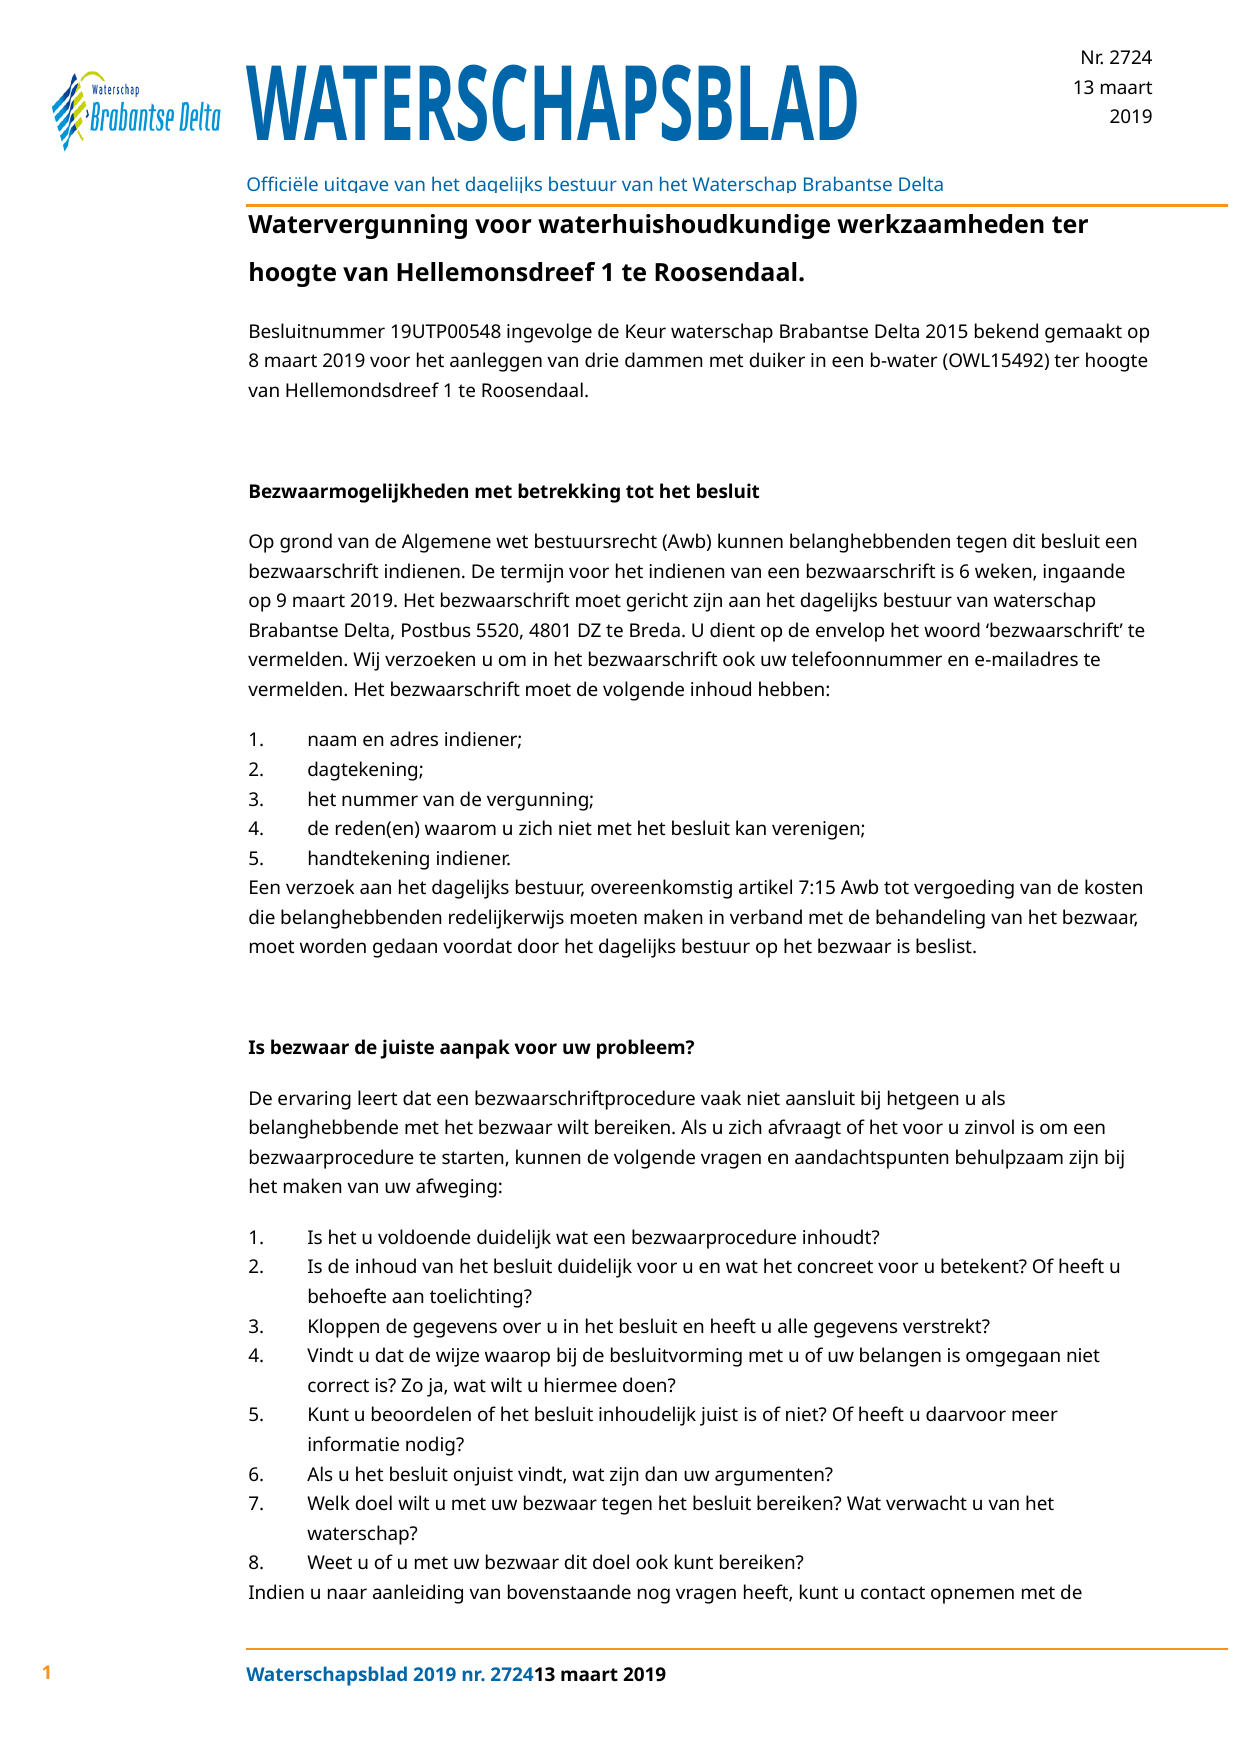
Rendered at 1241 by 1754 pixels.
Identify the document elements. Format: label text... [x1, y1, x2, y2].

list Is het u voldoende duidelijk wat een bezwaarprocedure inhoudt? [248, 1224, 1152, 1250]
list dagtekening; [248, 756, 1152, 782]
list naam en adres indiener; [248, 727, 1152, 752]
list Weet u of u met uw bezwaar dit doel ook kunt bereiken? [248, 1549, 1152, 1575]
text De ervaring leert dat een bezwaarschriftprocedure vaak niet aansluit bij hetgeen u als belanghebbende met het bezwaar wilt bereiken. Als u zich afvraagt of het voor u zinvol is om een bezwaarprocedure te starten, kunnen de volgende vragen en aandachtspunten behulpzaam zijn bij het maken van uw afweging: [248, 1085, 1152, 1199]
text Watervergunning voor waterhuishoudkundige werkzaamheden ter hoogte van Hellemonsdreef 1 te Roosendaal. [248, 207, 1152, 288]
list Kunt u beoordelen of het besluit inhoudelijk juist is of niet? Of heeft u daarvoor meer informatie nodig? [248, 1402, 1152, 1457]
text Een verzoek aan het dagelijks bestuur, overeenkomstig artikel 7:15 Awb tot vergoeding van de kosten die belanghebbenden redelijkerwijs moeten maken in verband met de behandeling van het bezwaar, moet worden gedaan voordat door het dagelijks bestuur op het bezwaar is beslist. [248, 874, 1152, 959]
text Op grond van de Algemene wet bestuursrecht (Awb) kunnen belanghebbenden tegen dit besluit een bezwaarschrift indienen. De termijn voor het indienen van een bezwaarschrift is 6 weken, ingaande op 9 maart 2019. Het bezwaarschrift moet gericht zijn aan het dagelijks bestuur van waterschap Brabantse Delta, Postbus 5520, 4801 DZ te Breda. U dient op de envelop het woord ‘bezwaarschrift’ te vermelden. Wij verzoeken u om in het bezwaarschrift ook uw telefoonnummer en e‑mailadres te vermelden. Het bezwaarschrift moet de volgende inhoud hebben: [248, 528, 1152, 702]
list Is de inhoud van het besluit duidelijk voor u en wat het concreet voor u betekent? Of heeft u behoefte aan toelichting? [248, 1254, 1152, 1309]
text Indien u naar aanleiding van bovenstaande nog vragen heeft, kunt u contact opnemen met de [248, 1579, 1152, 1605]
text Besluitnummer 19UTP00548 ingevolge de Keur waterschap Brabantse Delta 2015 bekend gemaakt op 8 maart 2019 voor het aanleggen van drie dammen met duiker in een b-water (OWL15492) ter hoogte van Hellemondsdreef 1 te Roosendaal. [248, 318, 1152, 403]
list Vindt u dat de wijze waarop bij de besluitvorming met u of uw belangen is omgegaan niet correct is? Zo ja, wat wilt u hiermee doen? [248, 1342, 1152, 1398]
picture [41, 47, 231, 172]
list Als u het besluit onjuist vindt, wat zijn dan uw argumenten? [248, 1461, 1152, 1487]
list het nummer van de vergunning; [248, 786, 1152, 812]
text Bezwaarmogelijkheden met betrekking tot het besluit [248, 478, 1152, 504]
list de reden(en) waarom u zich niet met het besluit kan verenigen; [248, 815, 1152, 841]
text Is bezwaar de juiste aanpak voor uw probleem? [248, 1034, 1152, 1060]
list handtekening indiener. [248, 845, 1152, 871]
list Kloppen de gegevens over u in het besluit en heeft u alle gegevens verstrekt? [248, 1313, 1152, 1339]
list Welk doel wilt u met uw bezwaar tegen het besluit bereiken? Wat verwacht u van het waterschap? [248, 1490, 1152, 1546]
